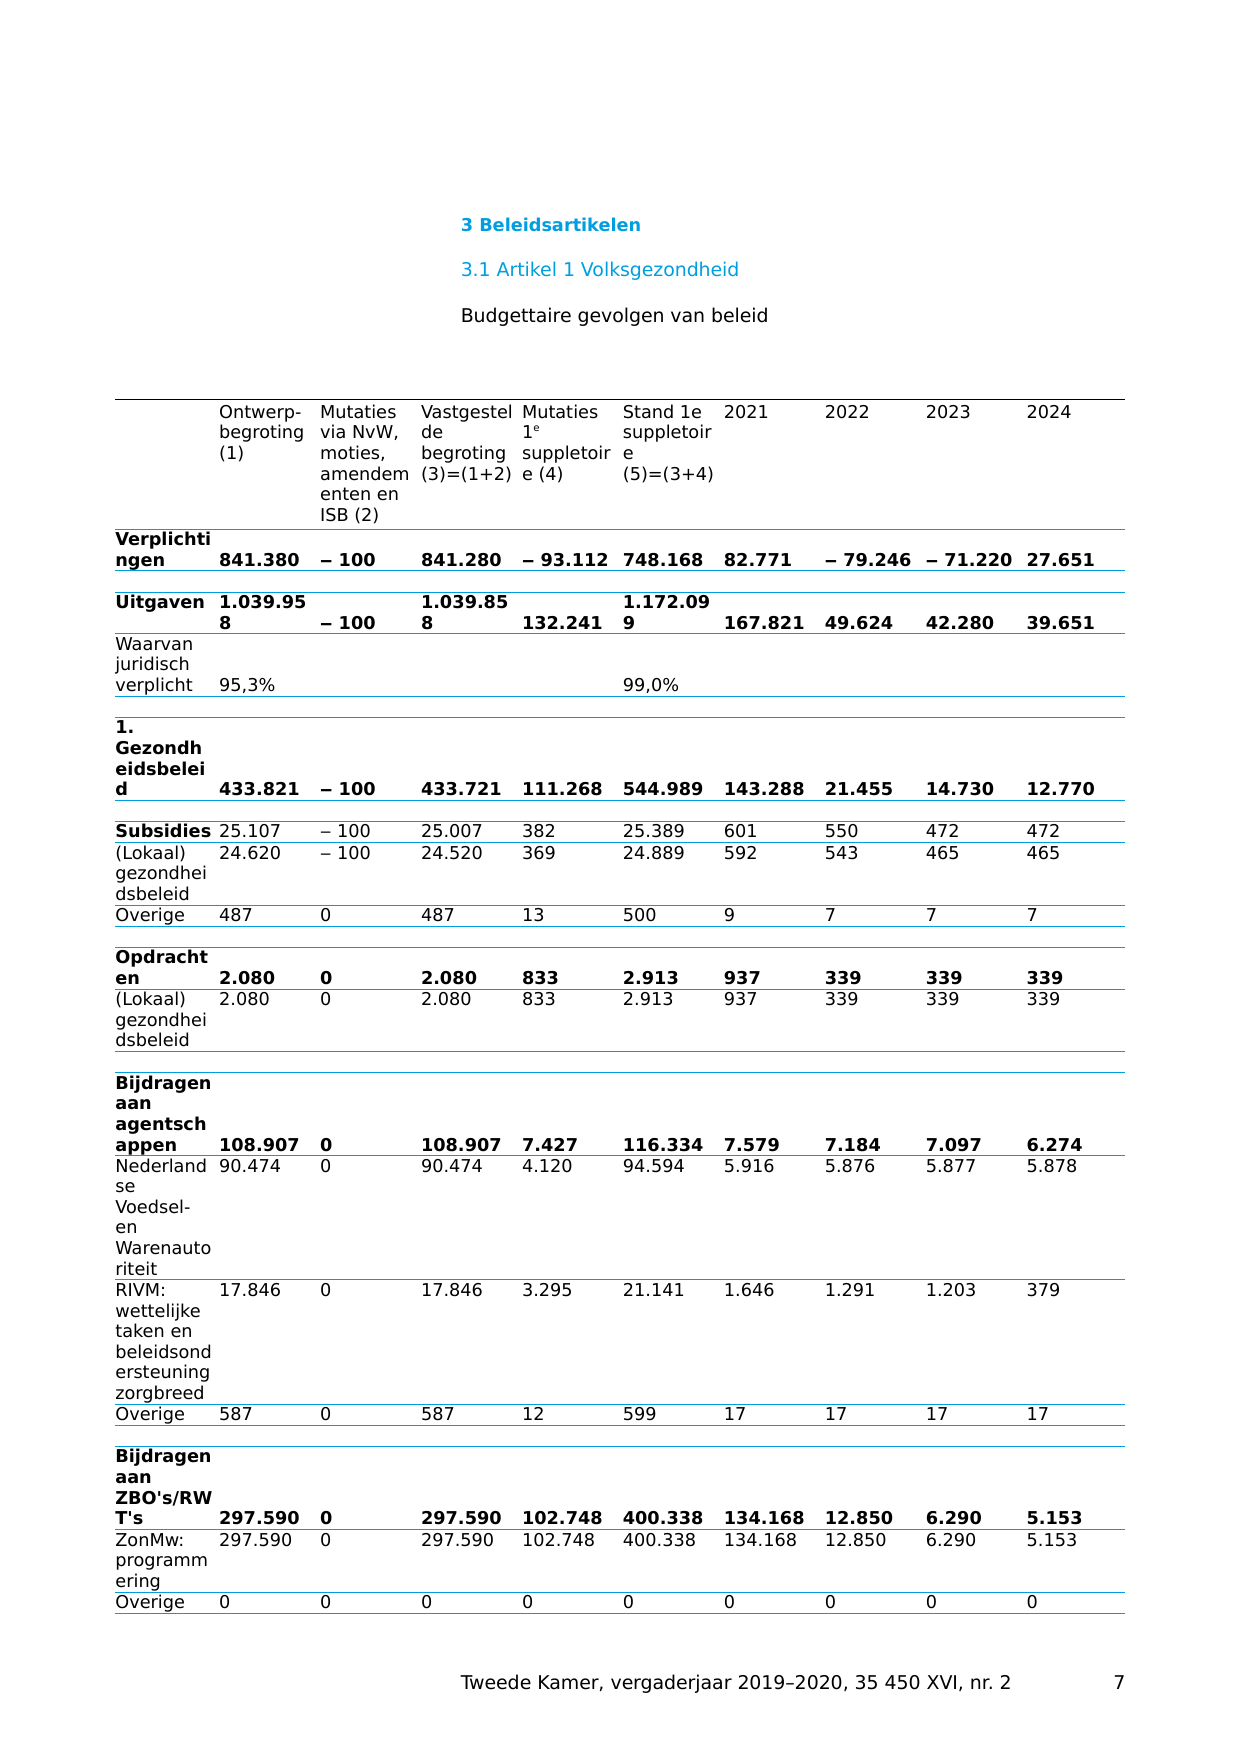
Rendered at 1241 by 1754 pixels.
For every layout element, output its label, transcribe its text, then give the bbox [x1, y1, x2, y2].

table_cell 6.274 [1024, 1073, 1125, 1155]
table_cell [519, 927, 620, 947]
table_cell 12.850 [822, 1447, 923, 1529]
table_cell 550 [822, 822, 923, 842]
title Budgettaire gevolgen van beleid [461, 305, 1125, 327]
table_cell 0 [317, 1280, 418, 1404]
table_cell 339 [822, 990, 923, 1051]
table_cell 0 [317, 1156, 418, 1279]
table_cell 587 [216, 1405, 317, 1425]
table_cell 1.039.858 [418, 593, 519, 633]
table_cell 2022 [822, 400, 923, 528]
table_cell [721, 634, 822, 696]
table_cell 42.280 [923, 593, 1023, 633]
table_cell 0 [216, 1593, 317, 1612]
table_cell 0 [822, 1593, 923, 1612]
table_cell [822, 697, 923, 717]
title 3 Beleidsartikelen [461, 213, 1125, 236]
table_cell 0 [317, 906, 418, 926]
table_cell [317, 927, 418, 947]
table_cell 7.579 [721, 1073, 822, 1155]
table_cell [115, 801, 216, 821]
title 3.1 Artikel 1 Volksgezondheid [461, 259, 1125, 281]
table_cell 5.877 [923, 1156, 1023, 1279]
table_cell Vastgestelde begroting (3)=(1+2) [418, 400, 519, 528]
table_cell [1024, 1052, 1125, 1072]
table_cell 500 [620, 906, 721, 926]
table_cell [1024, 634, 1125, 696]
table_cell 5.153 [1024, 1530, 1125, 1591]
table_cell 108.907 [418, 1073, 519, 1155]
table_cell 13 [519, 906, 620, 926]
table_cell ‒ 100 [317, 593, 418, 633]
table_cell 841.280 [418, 530, 519, 570]
table_cell 82.771 [721, 530, 822, 570]
table_cell [418, 634, 519, 696]
table_cell 297.590 [418, 1447, 519, 1529]
table_cell Bijdragen aan ZBO's/RWT's [115, 1447, 216, 1529]
table_cell 0 [317, 1530, 418, 1591]
table_cell [418, 927, 519, 947]
table_cell [216, 571, 317, 591]
table_cell ‒ 100 [317, 718, 418, 800]
table_cell ‒ 93.112 [519, 530, 620, 570]
table_cell [822, 927, 923, 947]
table_cell 379 [1024, 1280, 1125, 1404]
table_cell [721, 927, 822, 947]
table_cell 12 [519, 1405, 620, 1425]
table_cell 0 [418, 1593, 519, 1612]
table_cell [317, 571, 418, 591]
table_cell 592 [721, 843, 822, 904]
table_cell [418, 801, 519, 821]
table_cell [1024, 697, 1125, 717]
table_cell 382 [519, 822, 620, 842]
table_cell Uitgaven [115, 593, 216, 633]
table_cell [620, 801, 721, 821]
table_cell 167.821 [721, 593, 822, 633]
table_cell 90.474 [418, 1156, 519, 1279]
table_cell 339 [923, 948, 1023, 988]
table_cell 400.338 [620, 1530, 721, 1591]
table_cell 0 [620, 1593, 721, 1612]
table_cell 0 [1024, 1593, 1125, 1612]
table_cell [1024, 801, 1125, 821]
table_cell 339 [923, 990, 1023, 1051]
table_cell 599 [620, 1405, 721, 1425]
table_cell 17 [721, 1405, 822, 1425]
table_cell [519, 571, 620, 591]
table_cell [822, 634, 923, 696]
table_cell 297.590 [418, 1530, 519, 1591]
table_cell 39.651 [1024, 593, 1125, 633]
table_cell 6.290 [923, 1530, 1023, 1591]
table_cell 833 [519, 990, 620, 1051]
table_cell [923, 571, 1023, 591]
table_cell 833 [519, 948, 620, 988]
table_cell Mutaties 1e suppletoire (4) [519, 400, 620, 528]
table_cell [519, 1052, 620, 1072]
table_cell [115, 571, 216, 591]
table_cell [317, 697, 418, 717]
table_cell [418, 1052, 519, 1072]
table_cell 472 [1024, 822, 1125, 842]
table_cell 1.646 [721, 1280, 822, 1404]
table_cell [721, 801, 822, 821]
table_cell [620, 927, 721, 947]
table_cell 143.288 [721, 718, 822, 800]
table_cell RIVM: wettelijke taken en beleidsondersteuning zorgbreed [115, 1280, 216, 1404]
table_cell [923, 801, 1023, 821]
table_cell 6.290 [923, 1447, 1023, 1529]
table_cell 17.846 [418, 1280, 519, 1404]
table_cell 587 [418, 1405, 519, 1425]
table_cell [721, 571, 822, 591]
table_cell 21.141 [620, 1280, 721, 1404]
table_cell [822, 801, 923, 821]
table_cell [620, 1426, 721, 1446]
table_header Tabel 5 Budgettaire gevolgen van beleid, Beleidsartikel 1 (Eerste suppletoire begroting) (bedragen x € 1.000) [115, 351, 1125, 398]
table_cell [418, 697, 519, 717]
table_cell [721, 1426, 822, 1446]
table_cell Bijdragen aan agentschappen [115, 1073, 216, 1155]
table_cell [721, 1052, 822, 1072]
table_cell [923, 927, 1023, 947]
table_cell [317, 801, 418, 821]
table_cell 297.590 [216, 1447, 317, 1529]
table_cell 134.168 [721, 1530, 822, 1591]
table_cell 1.039.958 [216, 593, 317, 633]
table_cell [822, 571, 923, 591]
table_cell [519, 1426, 620, 1446]
table_cell [317, 1426, 418, 1446]
table_cell [923, 697, 1023, 717]
table_cell 0 [923, 1593, 1023, 1612]
table_cell [822, 1426, 923, 1446]
table_cell Overige [115, 906, 216, 926]
table_cell 5.916 [721, 1156, 822, 1279]
table_cell [519, 697, 620, 717]
table_cell 0 [317, 990, 418, 1051]
table_cell 1.203 [923, 1280, 1023, 1404]
table_cell [822, 1052, 923, 1072]
table_cell 487 [418, 906, 519, 926]
table_cell 937 [721, 990, 822, 1051]
table_cell Nederlandse Voedsel- en Warenautoriteit [115, 1156, 216, 1279]
table_cell 17.846 [216, 1280, 317, 1404]
table_cell [923, 634, 1023, 696]
table_cell 9 [721, 906, 822, 926]
table_cell [923, 1052, 1023, 1072]
table_cell 0 [317, 1405, 418, 1425]
table_cell 4.120 [519, 1156, 620, 1279]
table_cell 116.334 [620, 1073, 721, 1155]
table_cell [418, 1426, 519, 1446]
table_cell [216, 801, 317, 821]
table_cell Overige [115, 1405, 216, 1425]
table_cell ‒ 71.220 [923, 530, 1023, 570]
table_cell 25.389 [620, 822, 721, 842]
table_cell 24.620 [216, 843, 317, 904]
table_cell (Lokaal) gezondheidsbeleid [115, 843, 216, 904]
table_cell 0 [317, 948, 418, 988]
table_cell 465 [1024, 843, 1125, 904]
table_cell 748.168 [620, 530, 721, 570]
table_cell 465 [923, 843, 1023, 904]
table_cell 2023 [923, 400, 1023, 528]
table_cell 1.172.099 [620, 593, 721, 633]
table_cell 297.590 [216, 1530, 317, 1591]
table_cell [519, 634, 620, 696]
table_cell 5.878 [1024, 1156, 1125, 1279]
table_cell 108.907 [216, 1073, 317, 1155]
table_cell 433.821 [216, 718, 317, 800]
table_cell ‒ 79.246 [822, 530, 923, 570]
table_cell 95,3% [216, 634, 317, 696]
table_cell 102.748 [519, 1530, 620, 1591]
table_cell 2.913 [620, 990, 721, 1051]
table_cell 2.080 [418, 990, 519, 1051]
table_cell 99,0% [620, 634, 721, 696]
table_cell Opdrachten [115, 948, 216, 988]
table_cell 2.080 [418, 948, 519, 988]
table_cell 5.153 [1024, 1447, 1125, 1529]
table_cell 0 [317, 1593, 418, 1612]
table_cell [620, 1052, 721, 1072]
table_cell Overige [115, 1593, 216, 1612]
table_cell 5.876 [822, 1156, 923, 1279]
table_cell [115, 1426, 216, 1446]
table_cell [418, 571, 519, 591]
table_cell [923, 1426, 1023, 1446]
table_cell 0 [519, 1593, 620, 1612]
table_cell 7.427 [519, 1073, 620, 1155]
table_cell 0 [317, 1447, 418, 1529]
table_cell Subsidies [115, 822, 216, 842]
table_cell Stand 1e suppletoire (5)=(3+4) [620, 400, 721, 528]
table_cell 14.730 [923, 718, 1023, 800]
table_cell 7 [923, 906, 1023, 926]
table_cell 27.651 [1024, 530, 1125, 570]
table_cell [115, 697, 216, 717]
table_cell 2.080 [216, 990, 317, 1051]
table_cell [620, 571, 721, 591]
table_cell 17 [1024, 1405, 1125, 1425]
table_cell 7 [1024, 906, 1125, 926]
table_cell 24.889 [620, 843, 721, 904]
table_cell 90.474 [216, 1156, 317, 1279]
table_cell 369 [519, 843, 620, 904]
table_cell [115, 1052, 216, 1072]
table_cell 472 [923, 822, 1023, 842]
table_cell 94.594 [620, 1156, 721, 1279]
table_cell [519, 801, 620, 821]
table_cell 487 [216, 906, 317, 926]
table_cell 17 [923, 1405, 1023, 1425]
table_cell 2021 [721, 400, 822, 528]
table_cell [1024, 927, 1125, 947]
table_cell [1024, 1426, 1125, 1446]
table_cell 0 [721, 1593, 822, 1612]
table_cell [317, 1052, 418, 1072]
table_cell 134.168 [721, 1447, 822, 1529]
table_cell 1. Gezondheidsbeleid [115, 718, 216, 800]
table_cell 0 [317, 1073, 418, 1155]
table_cell 7.097 [923, 1073, 1023, 1155]
table_cell 111.268 [519, 718, 620, 800]
table_cell 17 [822, 1405, 923, 1425]
table_cell 25.107 [216, 822, 317, 842]
table_cell 7 [822, 906, 923, 926]
table_cell Waarvan juridisch verplicht [115, 634, 216, 696]
table_cell 25.007 [418, 822, 519, 842]
table_cell Verplichtingen [115, 530, 216, 570]
table_cell 339 [1024, 990, 1125, 1051]
table_cell 7.184 [822, 1073, 923, 1155]
table_cell 12.770 [1024, 718, 1125, 800]
table_cell [721, 697, 822, 717]
table_cell ‒ 100 [317, 822, 418, 842]
table_cell 433.721 [418, 718, 519, 800]
table_cell 2024 [1024, 400, 1125, 528]
table_cell Ontwerp-begroting (1) [216, 400, 317, 528]
table_cell 544.989 [620, 718, 721, 800]
table_cell 3.295 [519, 1280, 620, 1404]
table_cell [317, 634, 418, 696]
table_cell 1.291 [822, 1280, 923, 1404]
table_cell 339 [822, 948, 923, 988]
table_cell 21.455 [822, 718, 923, 800]
table_cell 24.520 [418, 843, 519, 904]
table_cell [620, 697, 721, 717]
table_cell [1024, 571, 1125, 591]
table_cell [216, 1052, 317, 1072]
table_cell [216, 1426, 317, 1446]
table_cell 2.913 [620, 948, 721, 988]
table_cell 841.380 [216, 530, 317, 570]
table_cell [216, 927, 317, 947]
table_cell 132.241 [519, 593, 620, 633]
table_cell ‒ 100 [317, 843, 418, 904]
table_cell 601 [721, 822, 822, 842]
table_cell ZonMw: programmering [115, 1530, 216, 1591]
table_cell [115, 927, 216, 947]
table_cell 2.080 [216, 948, 317, 988]
table_cell ‒ 100 [317, 530, 418, 570]
table_cell [115, 400, 216, 528]
table_cell 339 [1024, 948, 1125, 988]
table_cell 102.748 [519, 1447, 620, 1529]
table_cell (Lokaal) gezondheidsbeleid [115, 990, 216, 1051]
table_cell 400.338 [620, 1447, 721, 1529]
table_cell 12.850 [822, 1530, 923, 1591]
table_cell 543 [822, 843, 923, 904]
table_cell [216, 697, 317, 717]
table_cell Mutaties via NvW, moties, amendementen en ISB (2) [317, 400, 418, 528]
table_cell 937 [721, 948, 822, 988]
table_cell 49.624 [822, 593, 923, 633]
